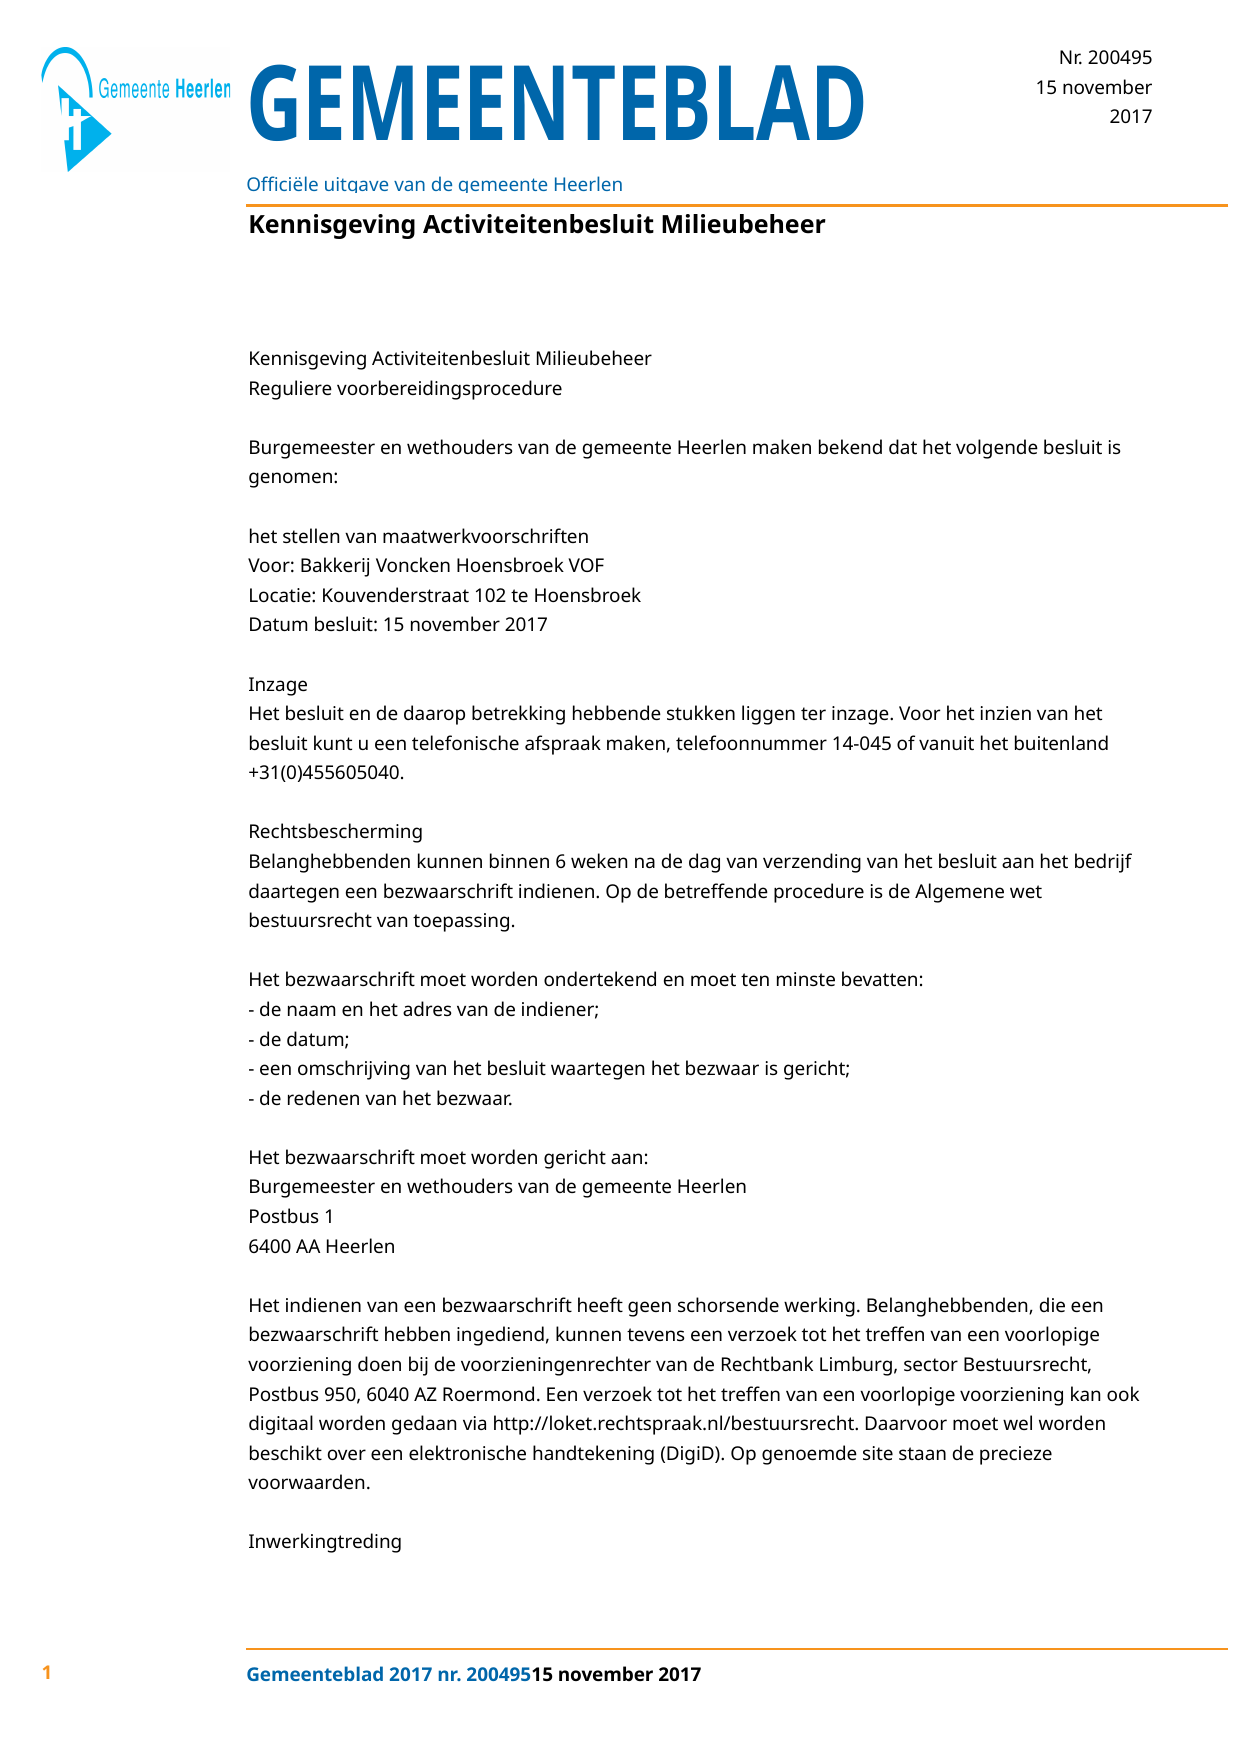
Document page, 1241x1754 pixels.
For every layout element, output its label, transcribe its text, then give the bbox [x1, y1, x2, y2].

text Datum besluit: 15 november 2017 [248, 612, 1152, 637]
text Kennisgeving Activiteitenbesluit Milieubeheer [248, 345, 1152, 371]
text Inwerkingtreding [248, 1529, 1152, 1554]
picture [41, 47, 231, 172]
text Voor: Bakkerij Voncken Hoensbroek VOF [248, 552, 1152, 578]
text het stellen van maatwerkvoorschriften [248, 523, 1152, 548]
text - de datum; [248, 1026, 1152, 1051]
text Rechtsbescherming [248, 819, 1152, 844]
text Kennisgeving Activiteitenbesluit Milieubeheer [248, 207, 1152, 241]
text Postbus 1 [248, 1203, 1152, 1229]
text Het indienen van een bezwaarschrift heeft geen schorsende werking. Belanghebbenden, die een bezwaarschrift hebben ingediend, kunnen tevens een verzoek tot het treffen van een voorlopige voorziening doen bij de voorzieningenrechter van de Rechtbank Limburg, sector Bestuursrecht, Postbus 950, 6040 AZ Roermond. Een verzoek tot het treffen van een voorlopige voorziening kan ook digitaal worden gedaan via http://loket.rechtspraak.nl/bestuursrecht. Daarvoor moet wel worden beschikt over een elektronische handtekening (DigiD). Op genoemde site staan de precieze voorwaarden. [248, 1292, 1152, 1495]
text Het bezwaarschrift moet worden ondertekend en moet ten minste bevatten: [248, 967, 1152, 992]
text - de naam en het adres van de indiener; [248, 996, 1152, 1022]
text Belanghebbenden kunnen binnen 6 weken na de dag van verzending van het besluit aan het bedrijf daartegen een bezwaarschrift indienen. Op de betreffende procedure is de Algemene wet bestuursrecht van toepassing. [248, 848, 1152, 933]
text - de redenen van het bezwaar. [248, 1085, 1152, 1111]
text Burgemeester en wethouders van de gemeente Heerlen maken bekend dat het volgende besluit is genomen: [248, 434, 1152, 489]
text Inzage [248, 671, 1152, 696]
text Het besluit en de daarop betrekking hebbende stukken liggen ter inzage. Voor het inzien van het besluit kunt u een telefonische afspraak maken, telefoonnummer 14-045 of vanuit het buitenland +31(0)455605040. [248, 700, 1152, 785]
text 6400 AA Heerlen [248, 1233, 1152, 1258]
text Het bezwaarschrift moet worden gericht aan: [248, 1144, 1152, 1170]
picture [41, 47, 58, 70]
text Burgemeester en wethouders van de gemeente Heerlen [248, 1174, 1152, 1199]
text - een omschrijving van het besluit waartegen het bezwaar is gericht; [248, 1055, 1152, 1081]
text Reguliere voorbereidingsprocedure [248, 375, 1152, 401]
text Locatie: Kouvenderstraat 102 te Hoensbroek [248, 582, 1152, 608]
